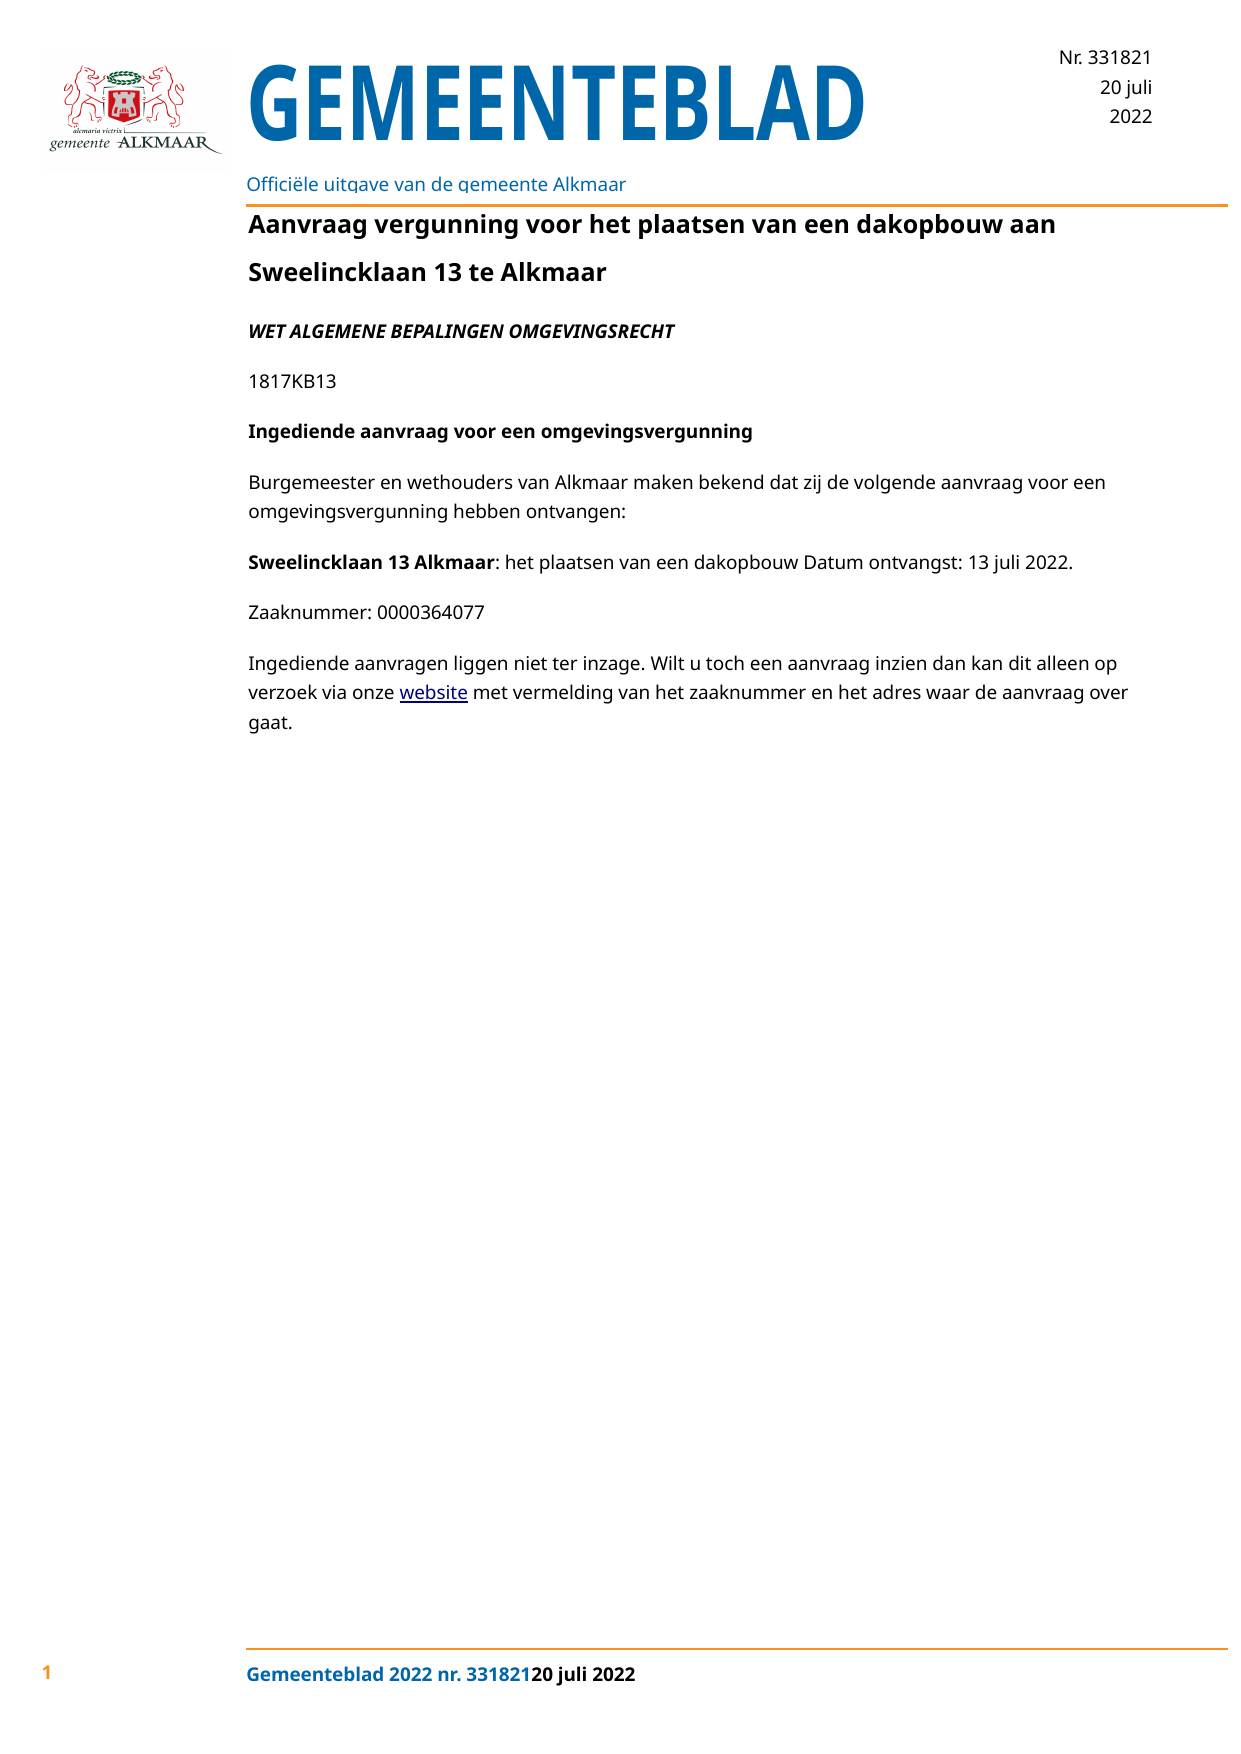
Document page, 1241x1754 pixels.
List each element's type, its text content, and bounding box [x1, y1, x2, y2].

text Zaaknummer: 0000364077 [248, 599, 1152, 625]
text Aanvraag vergunning voor het plaatsen van een dakopbouw aan Sweelincklaan 13 te Alkmaar [248, 207, 1152, 288]
text Sweelincklaan 13 Alkmaar: het plaatsen van een dakopbouw Datum ontvangst: 13 juli 2022. [248, 549, 1152, 575]
text 1817KB13 [248, 368, 1152, 394]
text Ingediende aanvragen liggen niet ter inzage. Wilt u toch een aanvraag inzien dan kan dit alleen op verzoek via onze website met vermelding van het zaaknummer en het adres waar de aanvraag over gaat. [248, 650, 1152, 735]
text Ingediende aanvraag voor een omgevingsvergunning [248, 419, 1152, 444]
picture [41, 47, 231, 172]
text Burgemeester en wethouders van Alkmaar maken bekend dat zij de volgende aanvraag voor een omgevingsvergunning hebben ontvangen: [248, 469, 1152, 524]
text WET ALGEMENE BEPALINGEN OMGEVINGSRECHT [248, 318, 1152, 344]
